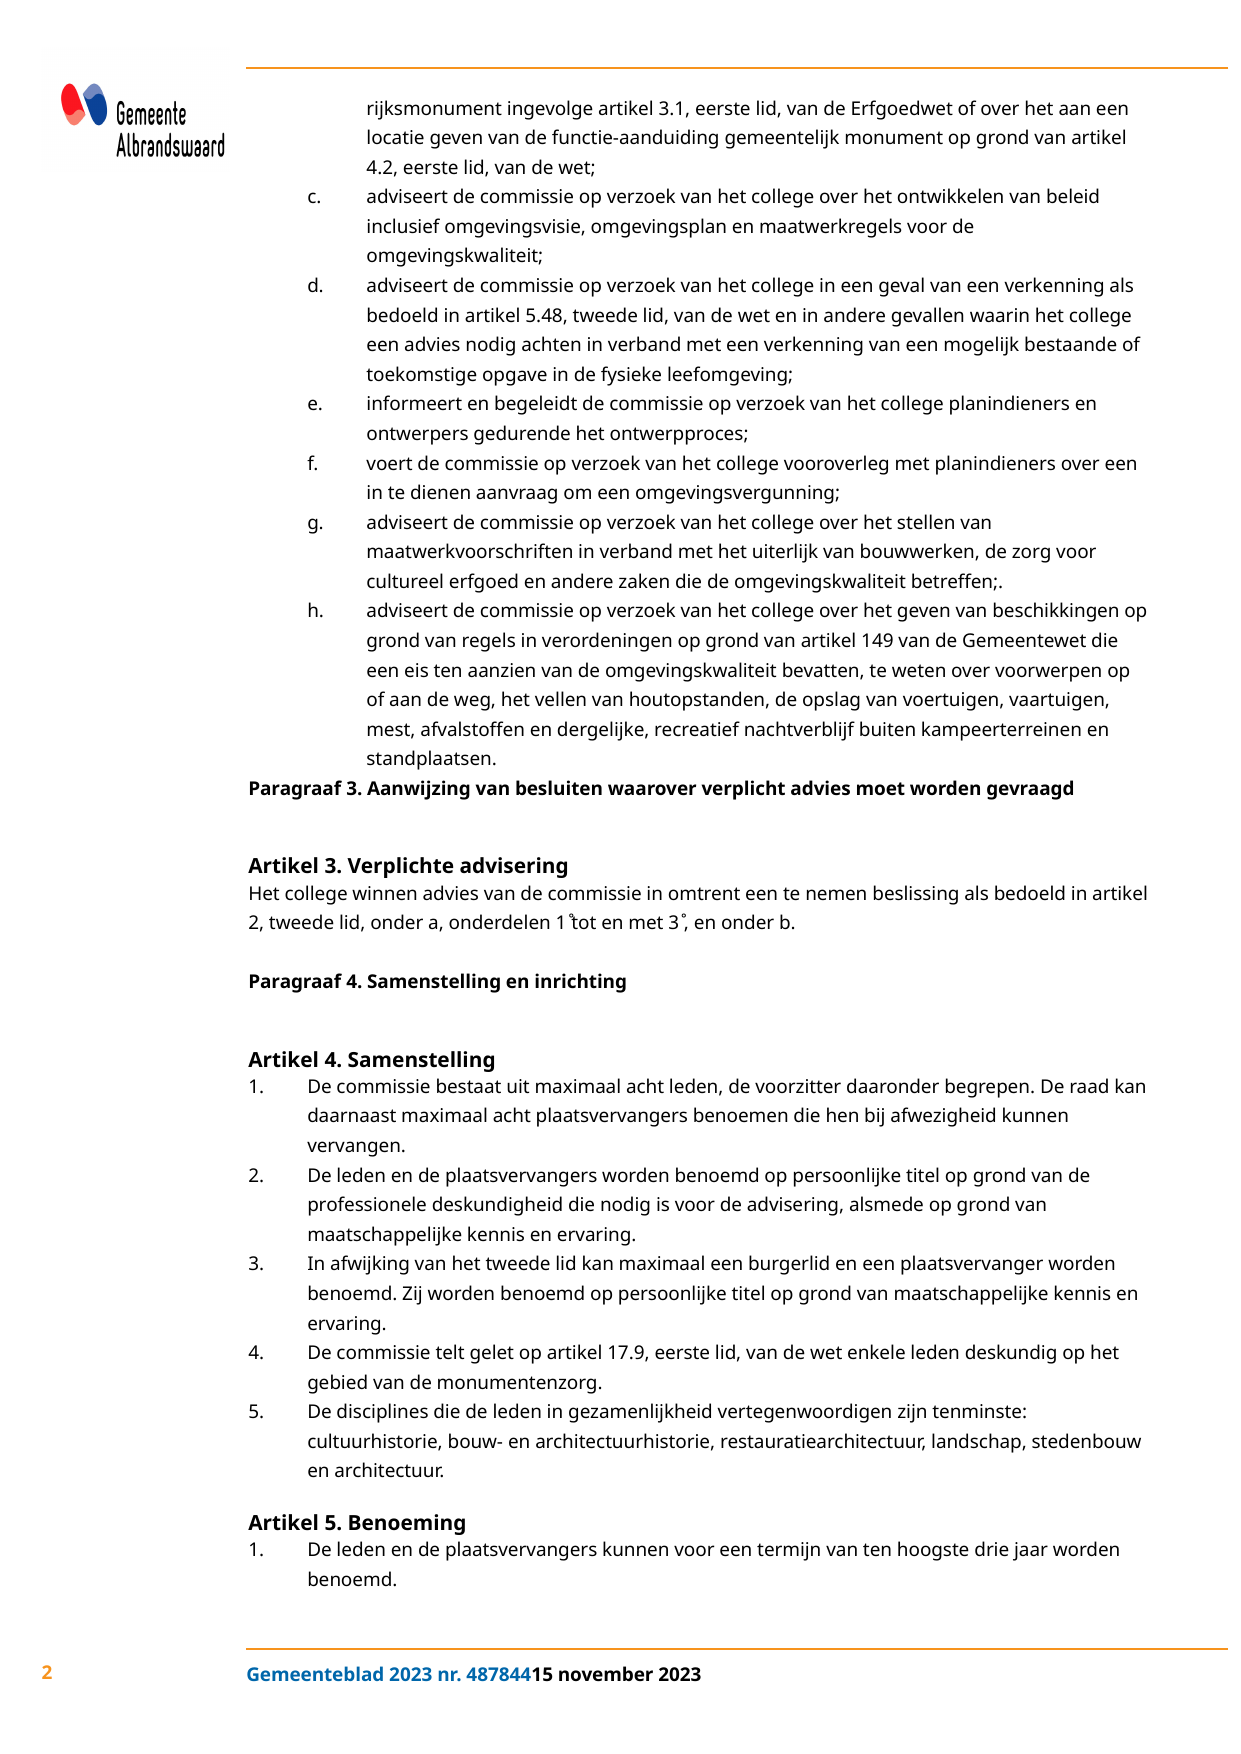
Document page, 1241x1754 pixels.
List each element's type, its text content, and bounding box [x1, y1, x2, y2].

list adviseert de commissie op verzoek van het college over het ontwikkelen van beleid inclusief omgevingsvisie, omgevingsplan en maatwerkregels voor de omgevingskwaliteit; [307, 183, 1152, 268]
text Artikel 4. Samenstelling [248, 1045, 1152, 1073]
list In afwijking van het tweede lid kan maximaal een burgerlid en een plaatsvervanger worden benoemd. Zij worden benoemd op persoonlijke titel op grond van maatschappelijke kennis en ervaring. [248, 1251, 1152, 1336]
text Paragraaf 4. Samenstelling en inrichting [248, 968, 1152, 994]
text Artikel 5. Benoeming [248, 1508, 1152, 1537]
list adviseert de commissie op verzoek van het college over het stellen van maatwerkvoorschriften in verband met het uiterlijk van bouwwerken, de zorg voor cultureel erfgoed en andere zaken die de omgevingskwaliteit betreffen;. [307, 509, 1152, 594]
list adviseert de commissie op verzoek van het college in een geval van een verkenning als bedoeld in artikel 5.48, tweede lid, van de wet en in andere gevallen waarin het college een advies nodig achten in verband met een verkenning van een mogelijk bestaande of toekomstige opgave in de fysieke leefomgeving; [307, 272, 1152, 387]
list De commissie telt gelet op artikel 17.9, eerste lid, van de wet enkele leden deskundig op het gebied van de monumentenzorg. [248, 1339, 1152, 1395]
list informeert en begeleidt de commissie op verzoek van het college planindieners en ontwerpers gedurende het ontwerpproces; [307, 391, 1152, 446]
list De commissie bestaat uit maximaal acht leden, de voorzitter daaronder begrepen. De raad kan daarnaast maximaal acht plaatsvervangers benoemen die hen bij afwezigheid kunnen vervangen. [248, 1073, 1152, 1158]
text Paragraaf 3. Aanwijzing van besluiten waarover verplicht advies moet worden gevraagd [248, 775, 1152, 801]
picture [41, 47, 231, 172]
list De leden en de plaatsvervangers worden benoemd op persoonlijke titel op grond van de professionele deskundigheid die nodig is voor de advisering, alsmede op grond van maatschappelijke kennis en ervaring. [248, 1162, 1152, 1247]
list De disciplines die de leden in gezamenlijkheid vertegenwoordigen zijn tenminste: cultuurhistorie, bouw- en architectuurhistorie, restauratiearchitectuur, landschap, stedenbouw en architectuur. [248, 1398, 1152, 1483]
text Het college winnen advies van de commissie in omtrent een te nemen beslissing als bedoeld in artikel 2, tweede lid, onder a, onderdelen 1 ̊tot en met 3 ̊, en onder b. [248, 880, 1152, 935]
list rijksmonument ingevolge artikel 3.1, eerste lid, van de Erfgoedwet of over het aan een locatie geven van de functie-aanduiding gemeentelijk monument op grond van artikel 4.2, eerste lid, van de wet; [307, 95, 1152, 180]
list voert de commissie op verzoek van het college vooroverleg met planindieners over een in te dienen aanvraag om een omgevingsvergunning; [307, 450, 1152, 505]
list adviseert de commissie op verzoek van het college over het geven van beschikkingen op grond van regels in verordeningen op grond van artikel 149 van de Gemeentewet die een eis ten aanzien van de omgevingskwaliteit bevatten, te weten over voorwerpen op of aan de weg, het vellen van houtopstanden, de opslag van voertuigen, vaartuigen, mest, afvalstoffen en dergelijke, recreatief nachtverblijf buiten kampeerterreinen en standplaatsen. [307, 598, 1152, 771]
list De leden en de plaatsvervangers kunnen voor een termijn van ten hoogste drie jaar worden benoemd. [248, 1537, 1152, 1592]
text Artikel 3. Verplichte advisering [248, 851, 1152, 880]
